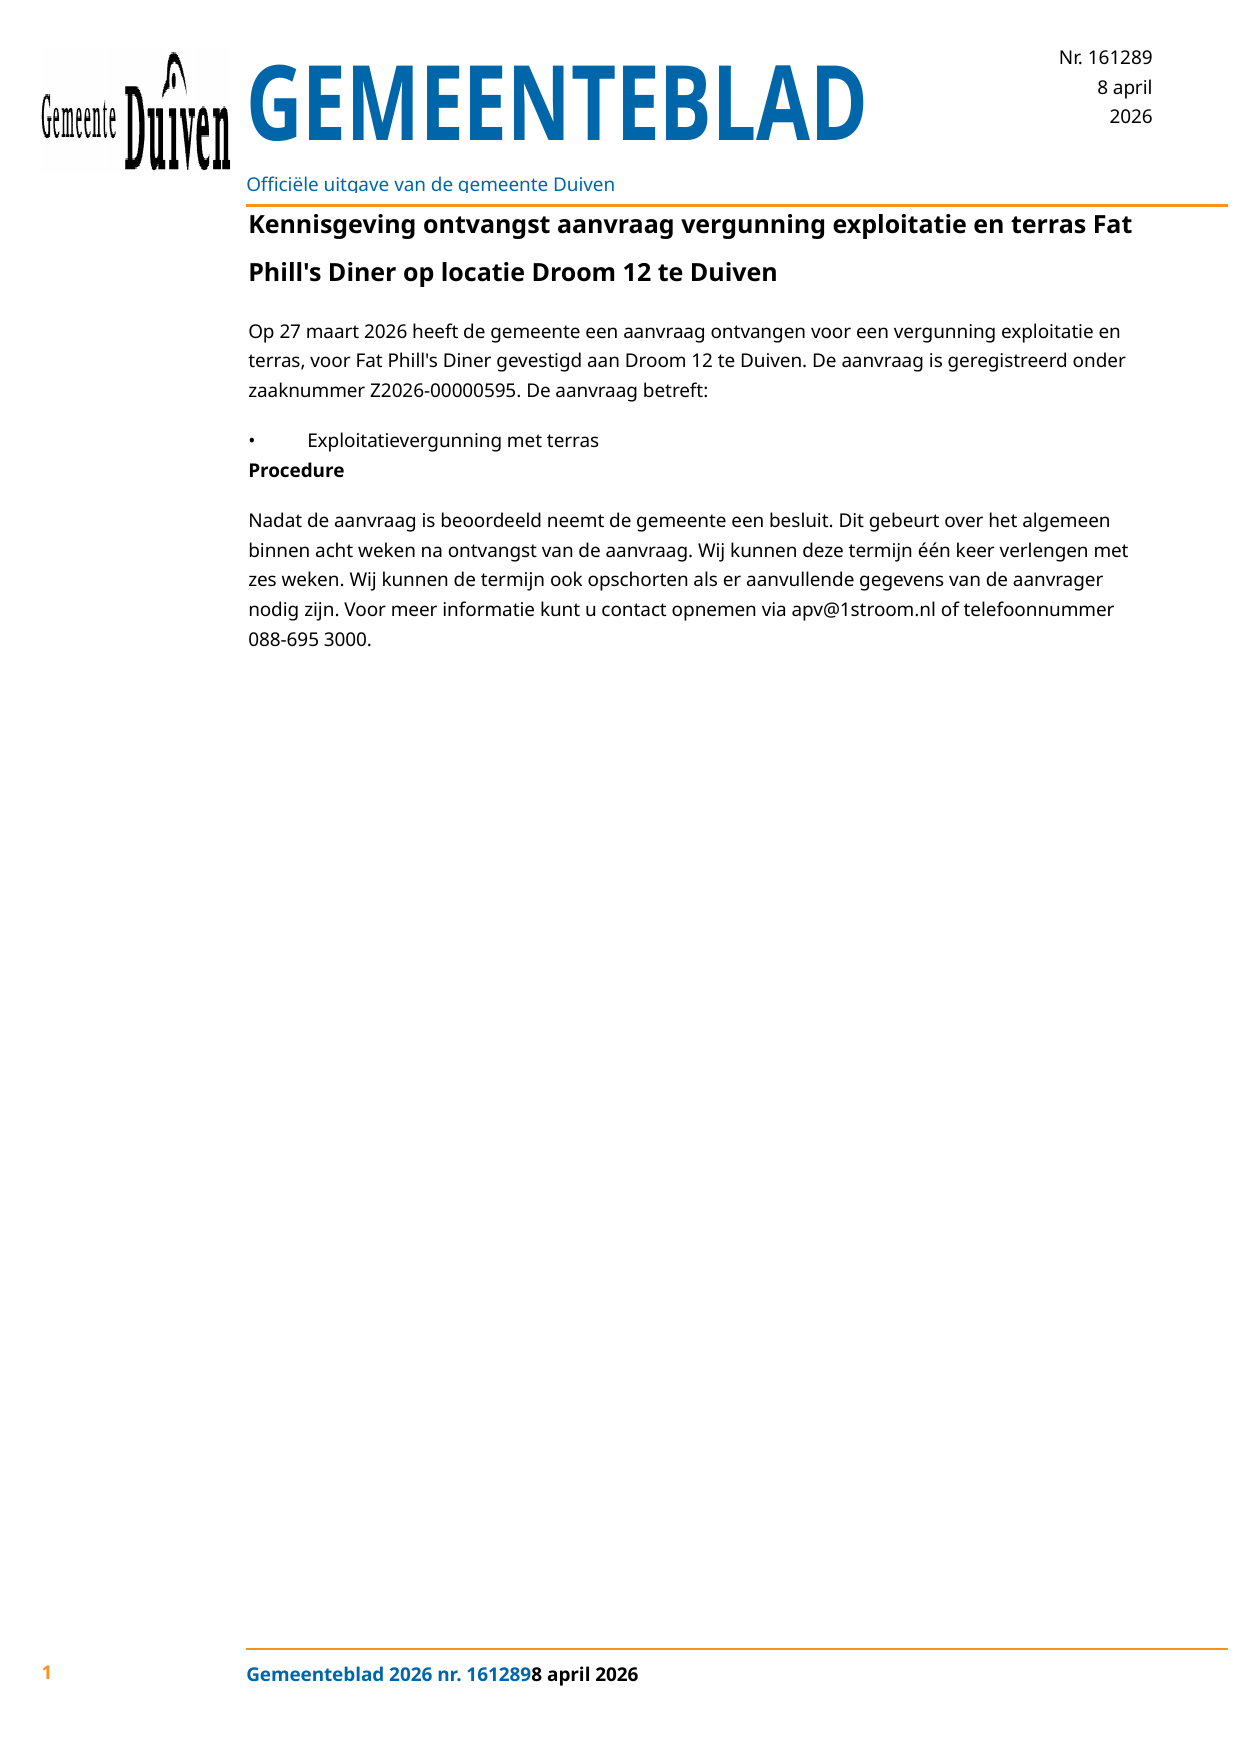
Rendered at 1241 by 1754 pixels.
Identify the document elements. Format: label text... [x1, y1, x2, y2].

text Kennisgeving ontvangst aanvraag vergunning exploitatie en terras Fat Phill's Diner op locatie Droom 12 te Duiven [248, 207, 1152, 288]
text Procedure [248, 457, 1152, 483]
text Op 27 maart 2026 heeft de gemeente een aanvraag ontvangen voor een vergunning exploitatie en terras, voor Fat Phill's Diner gevestigd aan Droom 12 te Duiven. De aanvraag is geregistreerd onder zaaknummer Z2026-00000595. De aanvraag betreft: [248, 318, 1152, 403]
text Nadat de aanvraag is beoordeeld neemt de gemeente een besluit. Dit gebeurt over het algemeen binnen acht weken na ontvangst van de aanvraag. Wij kunnen deze termijn één keer verlengen met zes weken. Wij kunnen de termijn ook opschorten als er aanvullende gegevens van de aanvrager nodig zijn. Voor meer informatie kunt u contact opnemen via apv@1stroom.nl of telefoonnummer 088-695 3000. [248, 507, 1152, 652]
picture [41, 47, 231, 172]
list Exploitatievergunning met terras [248, 427, 1152, 453]
